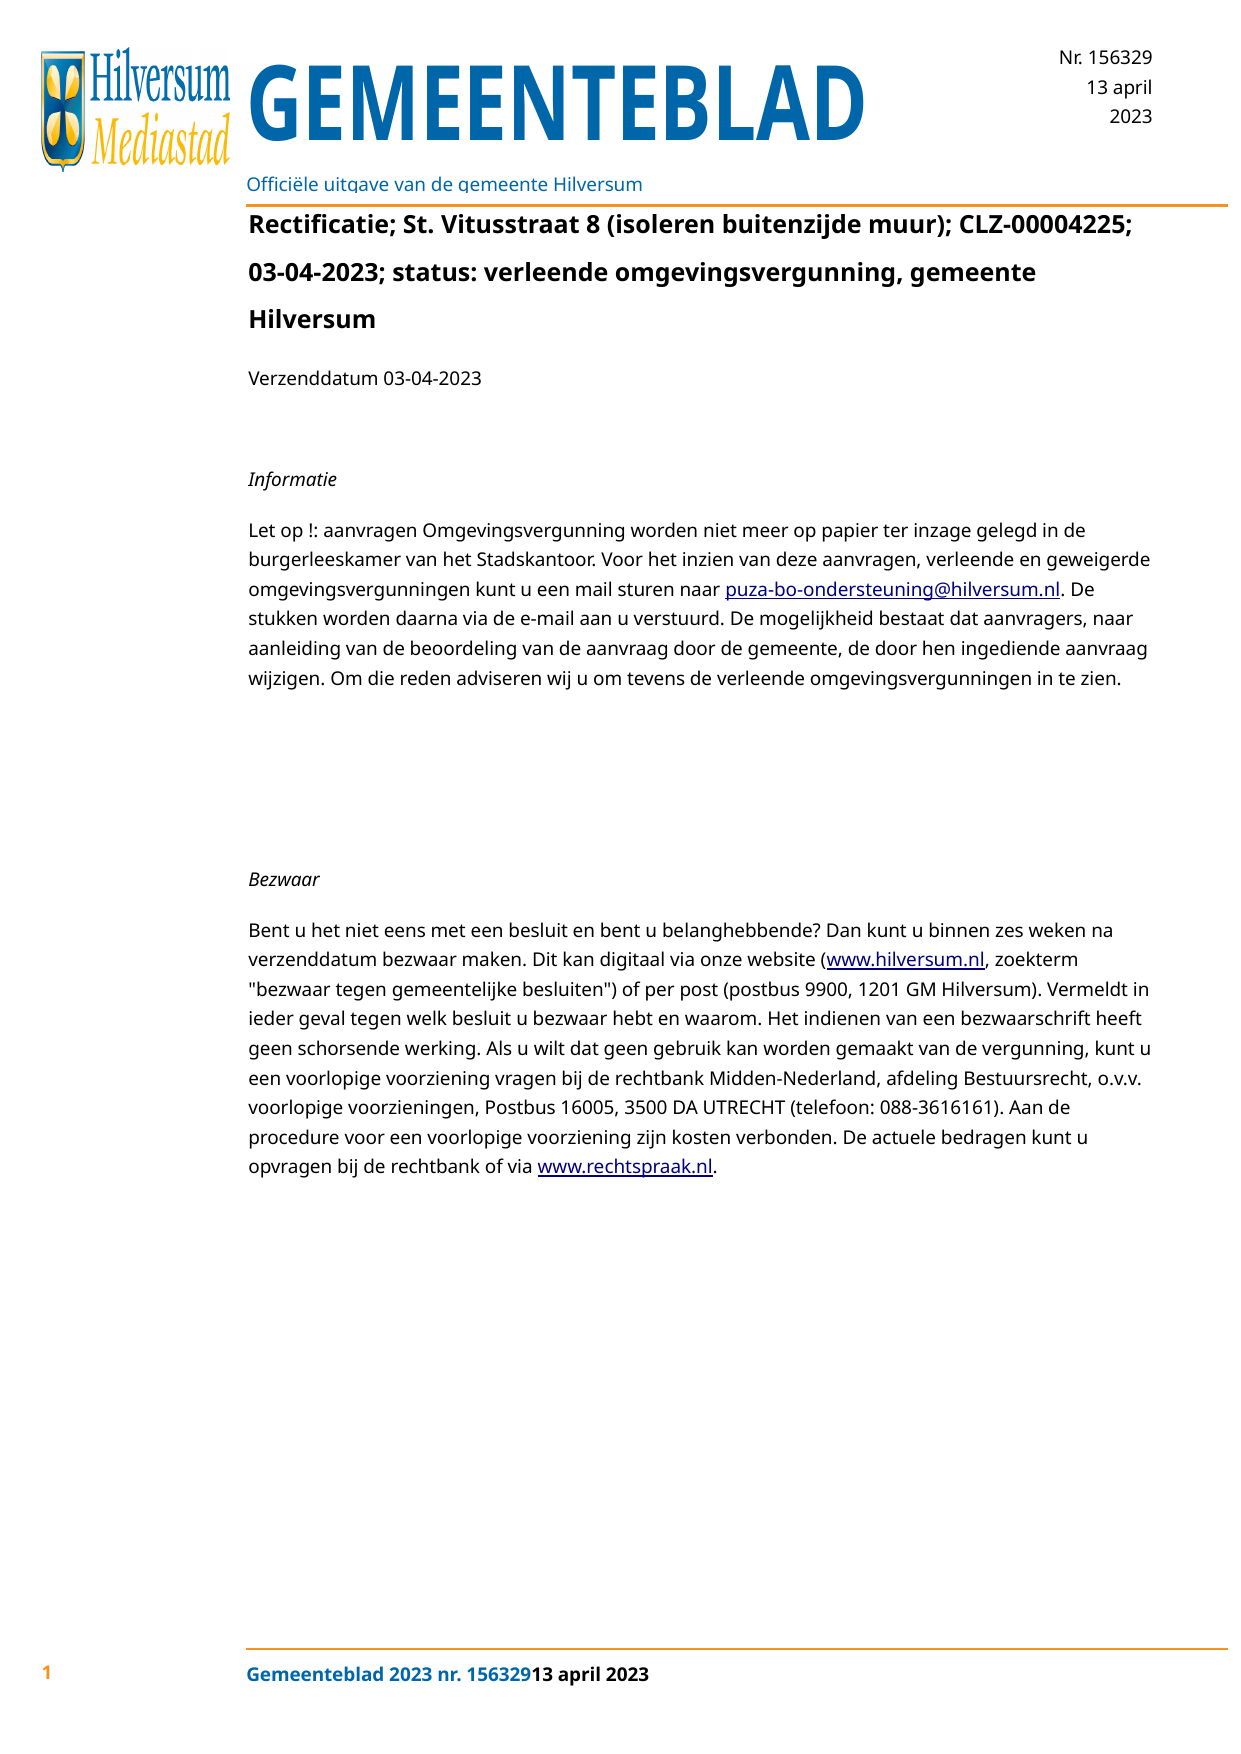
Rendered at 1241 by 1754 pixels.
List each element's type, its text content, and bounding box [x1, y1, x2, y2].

picture [41, 47, 231, 172]
text Verzenddatum 03-04-2023 [248, 366, 1152, 391]
text Bezwaar [248, 866, 1152, 892]
text Rectificatie; St. Vitusstraat 8 (isoleren buitenzijde muur); CLZ-00004225; 03-04-2023; status: verleende omgevingsvergunning, gemeente Hilversum [248, 207, 1152, 336]
text Informatie [248, 466, 1152, 492]
text Let op !: aanvragen Omgevingsvergunning worden niet meer op papier ter inzage gelegd in de burgerleeskamer van het Stadskantoor. Voor het inzien van deze aanvragen, verleende en geweigerde omgevingsvergunningen kunt u een mail sturen naar puza-bo-ondersteuning@hilversum.nl. De stukken worden daarna via de e-mail aan u verstuurd. De mogelijkheid bestaat dat aanvragers, naar aanleiding van de beoordeling van de aanvraag door de gemeente, de door hen ingediende aanvraag wijzigen. Om die reden adviseren wij u om tevens de verleende omgevingsvergunningen in te zien. [248, 517, 1152, 690]
text Bent u het niet eens met een besluit en bent u belanghebbende? Dan kunt u binnen zes weken na verzenddatum bezwaar maken. Dit kan digitaal via onze website (www.hilversum.nl, zoekterm "bezwaar tegen gemeentelijke besluiten") of per post (postbus 9900, 1201 GM Hilversum). Vermeldt in ieder geval tegen welk besluit u bezwaar hebt en waarom. Het indienen van een bezwaarschrift heeft geen schorsende werking. Als u wilt dat geen gebruik kan worden gemaakt van de vergunning, kunt u een voorlopige voorziening vragen bij de rechtbank Midden-Nederland, afdeling Bestuursrecht, o.v.v. voorlopige voorzieningen, Postbus 16005, 3500 DA UTRECHT (telefoon: 088-3616161). Aan de procedure voor een voorlopige voorziening zijn kosten verbonden. De actuele bedragen kunt u opvragen bij de rechtbank of via www.rechtspraak.nl. [248, 917, 1152, 1179]
